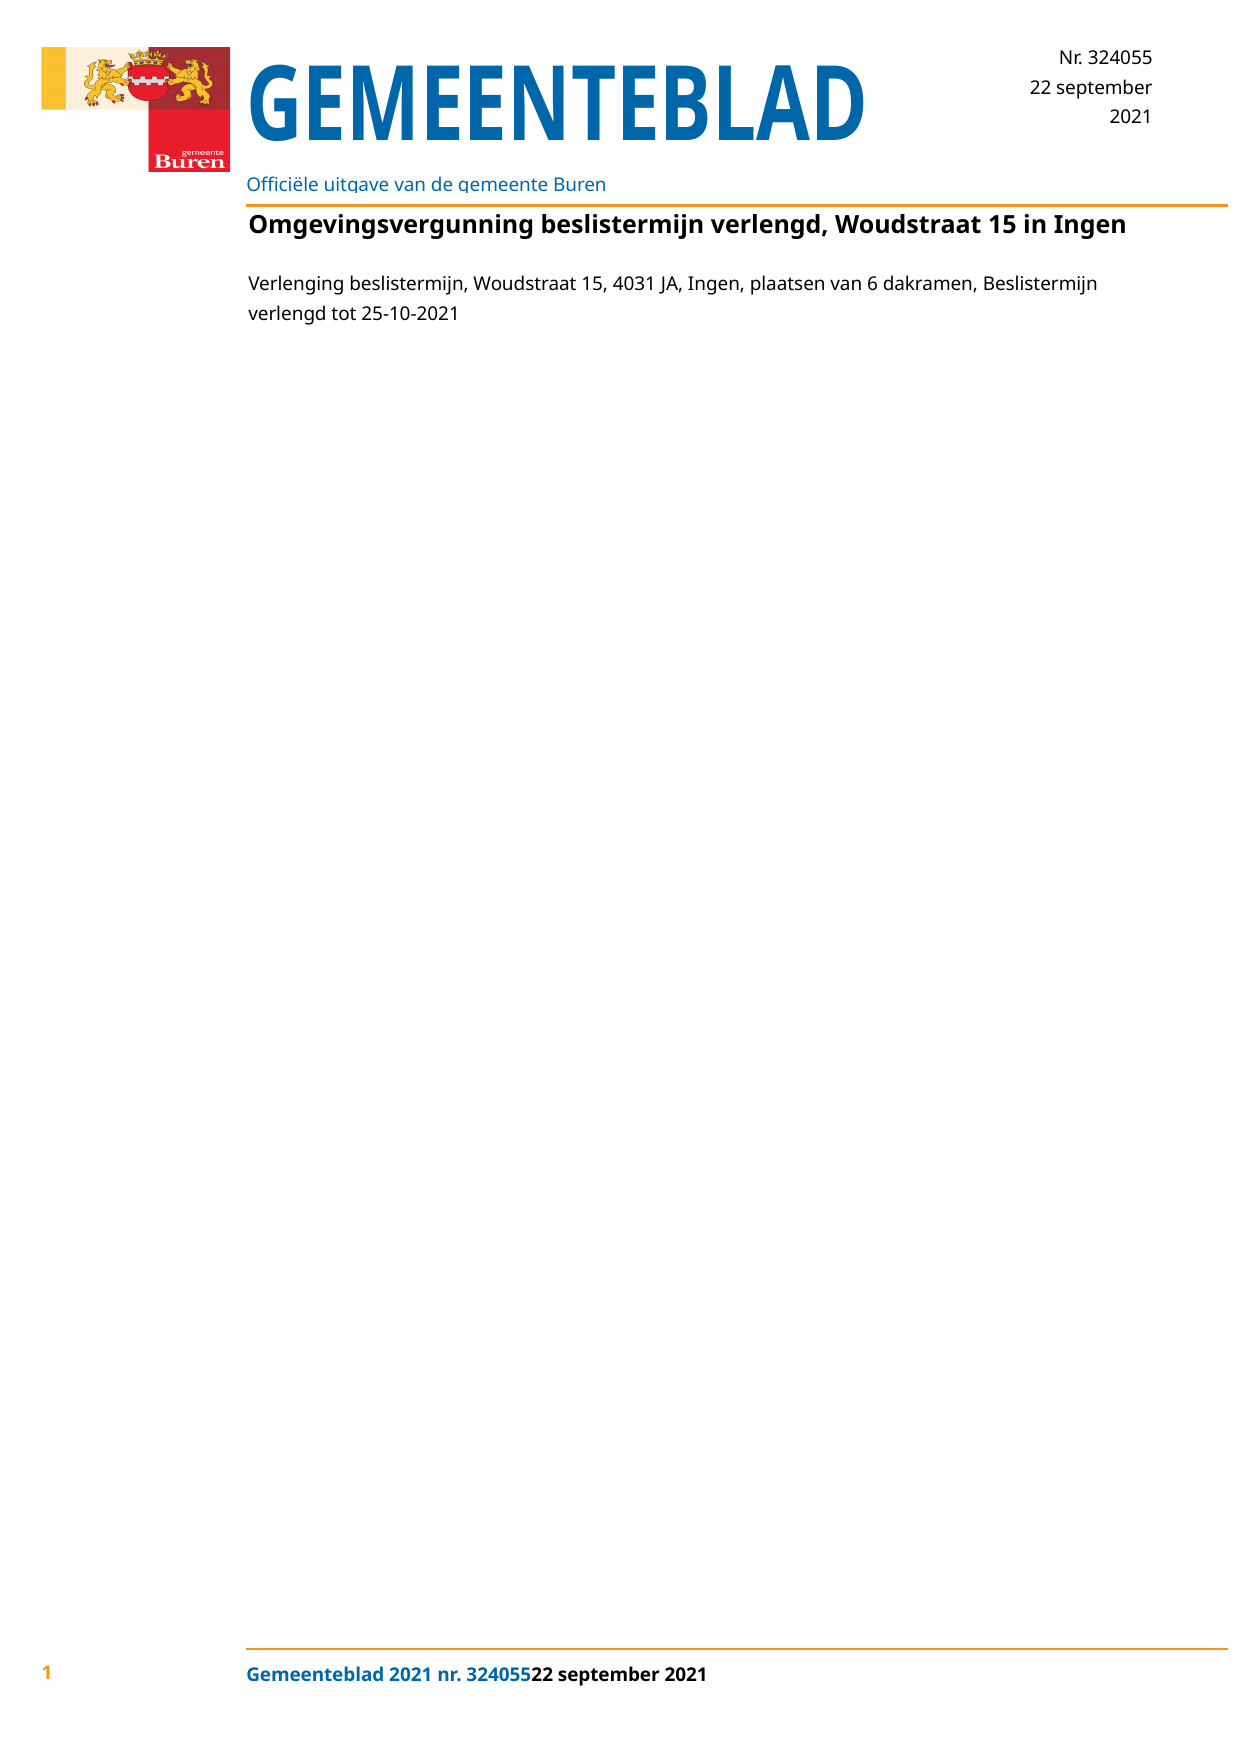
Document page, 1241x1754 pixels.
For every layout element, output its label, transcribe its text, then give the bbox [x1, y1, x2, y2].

picture [41, 47, 231, 172]
text Omgevingsvergunning beslistermijn verlengd, Woudstraat 15 in Ingen [248, 207, 1152, 241]
text Verlenging beslistermijn, Woudstraat 15, 4031 JA, Ingen, plaatsen van 6 dakramen, Beslistermijn verlengd tot 25-10-2021 [248, 270, 1152, 326]
